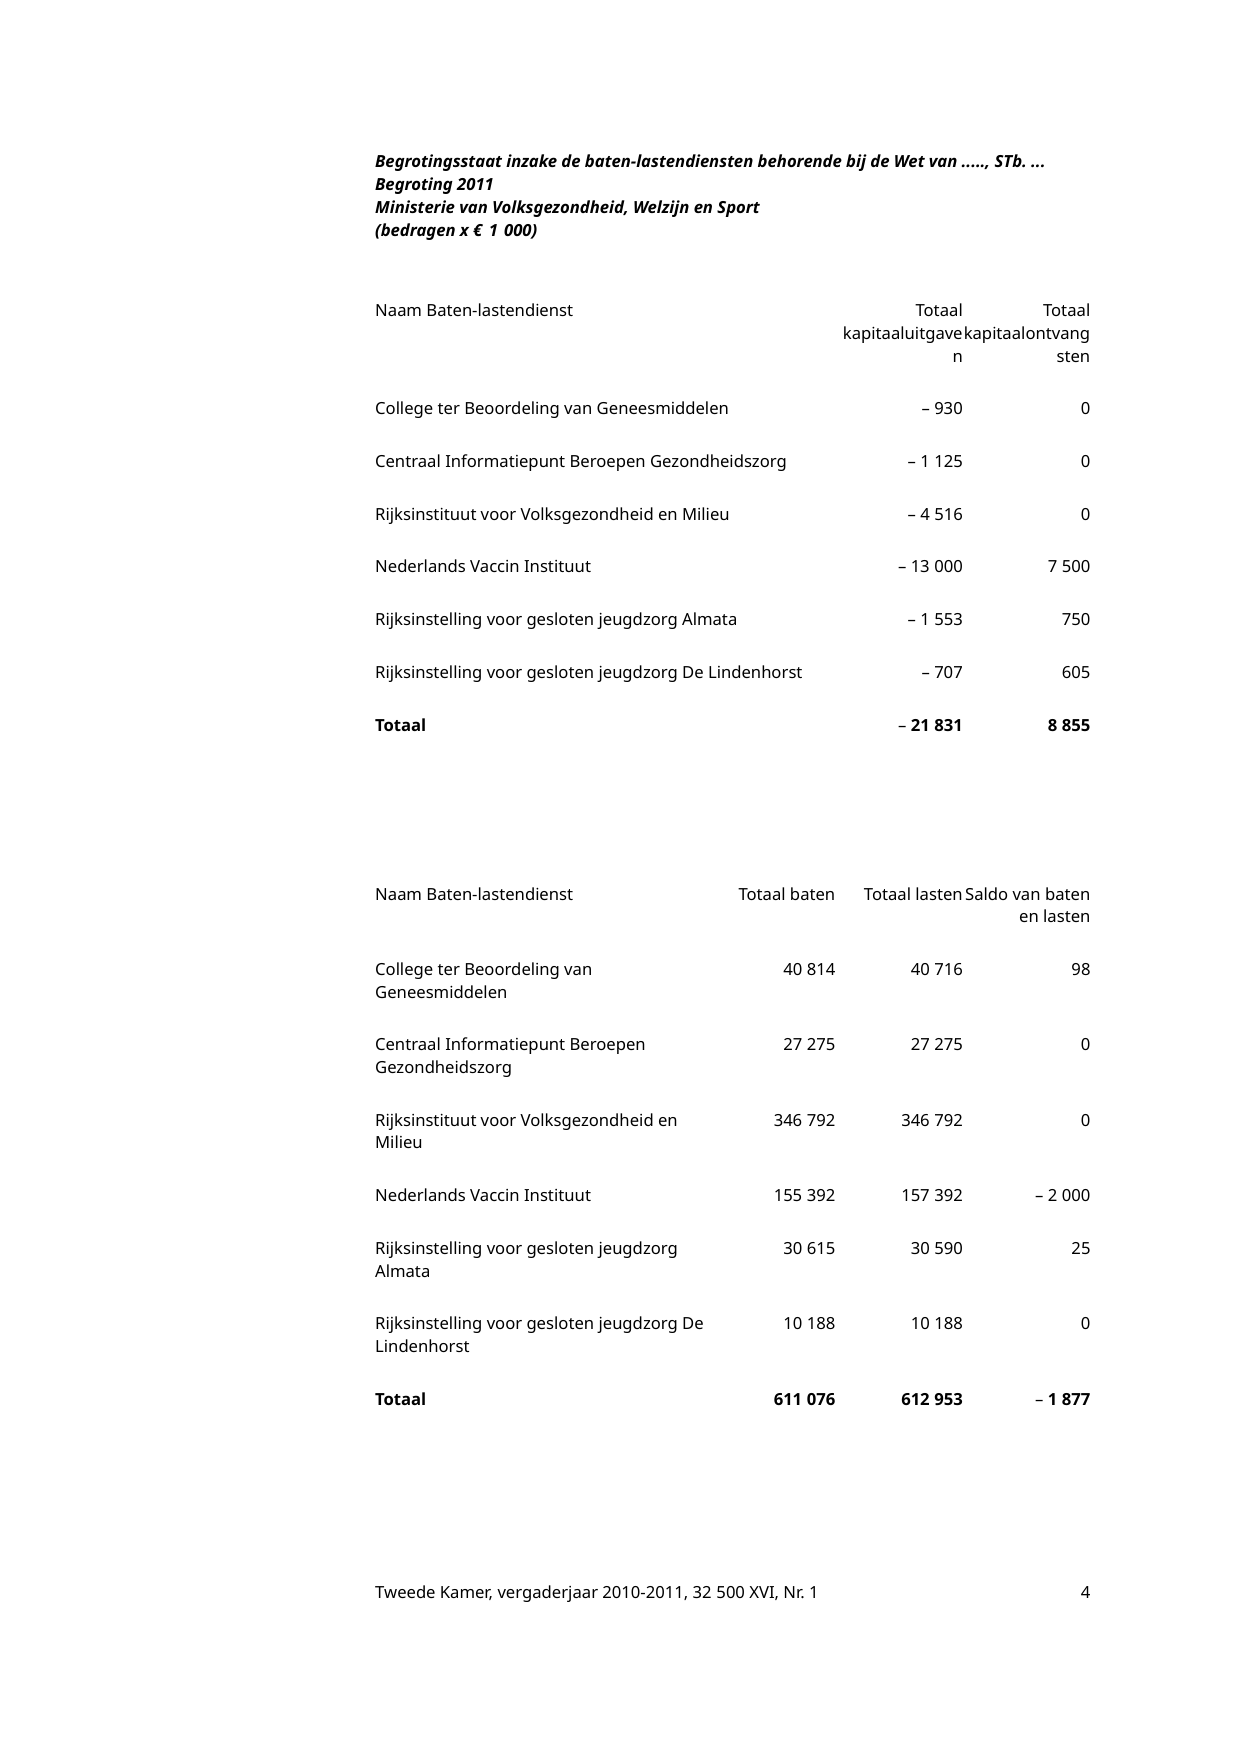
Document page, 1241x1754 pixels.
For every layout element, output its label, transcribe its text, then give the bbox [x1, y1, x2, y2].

table_cell 30 590 [835, 1237, 963, 1312]
table_cell 98 [963, 958, 1090, 1033]
table_cell 157 392 [835, 1184, 963, 1237]
text Begroting 2011 [375, 173, 1090, 195]
table_cell Nederlands Vaccin Instituut [375, 555, 835, 608]
table_cell College ter Beoordeling van Geneesmiddelen [375, 397, 835, 449]
table_cell 0 [963, 502, 1090, 555]
table_cell 7 500 [963, 555, 1090, 608]
table_cell – 13 000 [835, 555, 963, 608]
table_cell 25 [963, 1237, 1090, 1312]
table_cell 155 392 [708, 1184, 835, 1237]
table_cell – 930 [835, 397, 963, 449]
table_cell Centraal Informatiepunt Beroepen Gezondheidszorg [375, 450, 835, 502]
table_cell 346 792 [835, 1109, 963, 1184]
table_cell Totaal [375, 1388, 708, 1440]
table_cell 0 [963, 1033, 1090, 1108]
table_header Naam Baten-lastendienst [375, 299, 835, 397]
table_cell 10 188 [708, 1312, 835, 1387]
table_cell Rijksinstelling voor gesloten jeugdzorg De Lindenhorst [375, 660, 835, 713]
text (bedragen x € 1 000) [375, 218, 1090, 241]
table_cell – 707 [835, 660, 963, 713]
table_cell 40 814 [708, 958, 835, 1033]
table_cell 0 [963, 1312, 1090, 1387]
table_cell Rijksinstelling voor gesloten jeugdzorg Almata [375, 608, 835, 660]
table_cell 750 [963, 608, 1090, 660]
table_header Totaal lasten [835, 882, 963, 958]
table_cell – 1 125 [835, 450, 963, 502]
table_cell 611 076 [708, 1388, 835, 1440]
table_cell Centraal Informatiepunt Beroepen Gezondheidszorg [375, 1033, 708, 1108]
table_header Totaal kapitaalontvangsten [963, 299, 1090, 397]
table_cell – 1 877 [963, 1388, 1090, 1440]
table_header Totaal kapitaaluitgaven [835, 299, 963, 397]
table_cell Rijksinstelling voor gesloten jeugdzorg De Lindenhorst [375, 1312, 708, 1387]
table_cell – 2 000 [963, 1184, 1090, 1237]
table_cell 8 855 [963, 713, 1090, 766]
table_cell 40 716 [835, 958, 963, 1033]
table_cell 605 [963, 660, 1090, 713]
table_cell 30 615 [708, 1237, 835, 1312]
table_cell 0 [963, 450, 1090, 502]
table_header Totaal baten [708, 882, 835, 958]
table_cell 346 792 [708, 1109, 835, 1184]
table_cell Rijksinstituut voor Volksgezondheid en Milieu [375, 502, 835, 555]
table_header Naam Baten-lastendienst [375, 882, 708, 958]
text Begrotingsstaat inzake de baten-lastendiensten behorende bij de Wet van ....., STb. ... [375, 150, 1090, 173]
table_cell Totaal [375, 713, 835, 766]
table_cell Rijksinstelling voor gesloten jeugdzorg Almata [375, 1237, 708, 1312]
table_header Saldo van baten en lasten [963, 882, 1090, 958]
table_cell – 1 553 [835, 608, 963, 660]
table_cell Nederlands Vaccin Instituut [375, 1184, 708, 1237]
table_cell 27 275 [835, 1033, 963, 1108]
table_cell – 4 516 [835, 502, 963, 555]
table_cell College ter Beoordeling van Geneesmiddelen [375, 958, 708, 1033]
table_cell 27 275 [708, 1033, 835, 1108]
table_cell – 21 831 [835, 713, 963, 766]
table_cell 612 953 [835, 1388, 963, 1440]
table_cell 0 [963, 1109, 1090, 1184]
text Ministerie van Volksgezondheid, Welzijn en Sport [375, 195, 1090, 218]
table_cell 0 [963, 397, 1090, 449]
table_cell Rijksinstituut voor Volksgezondheid en Milieu [375, 1109, 708, 1184]
table_cell 10 188 [835, 1312, 963, 1387]
